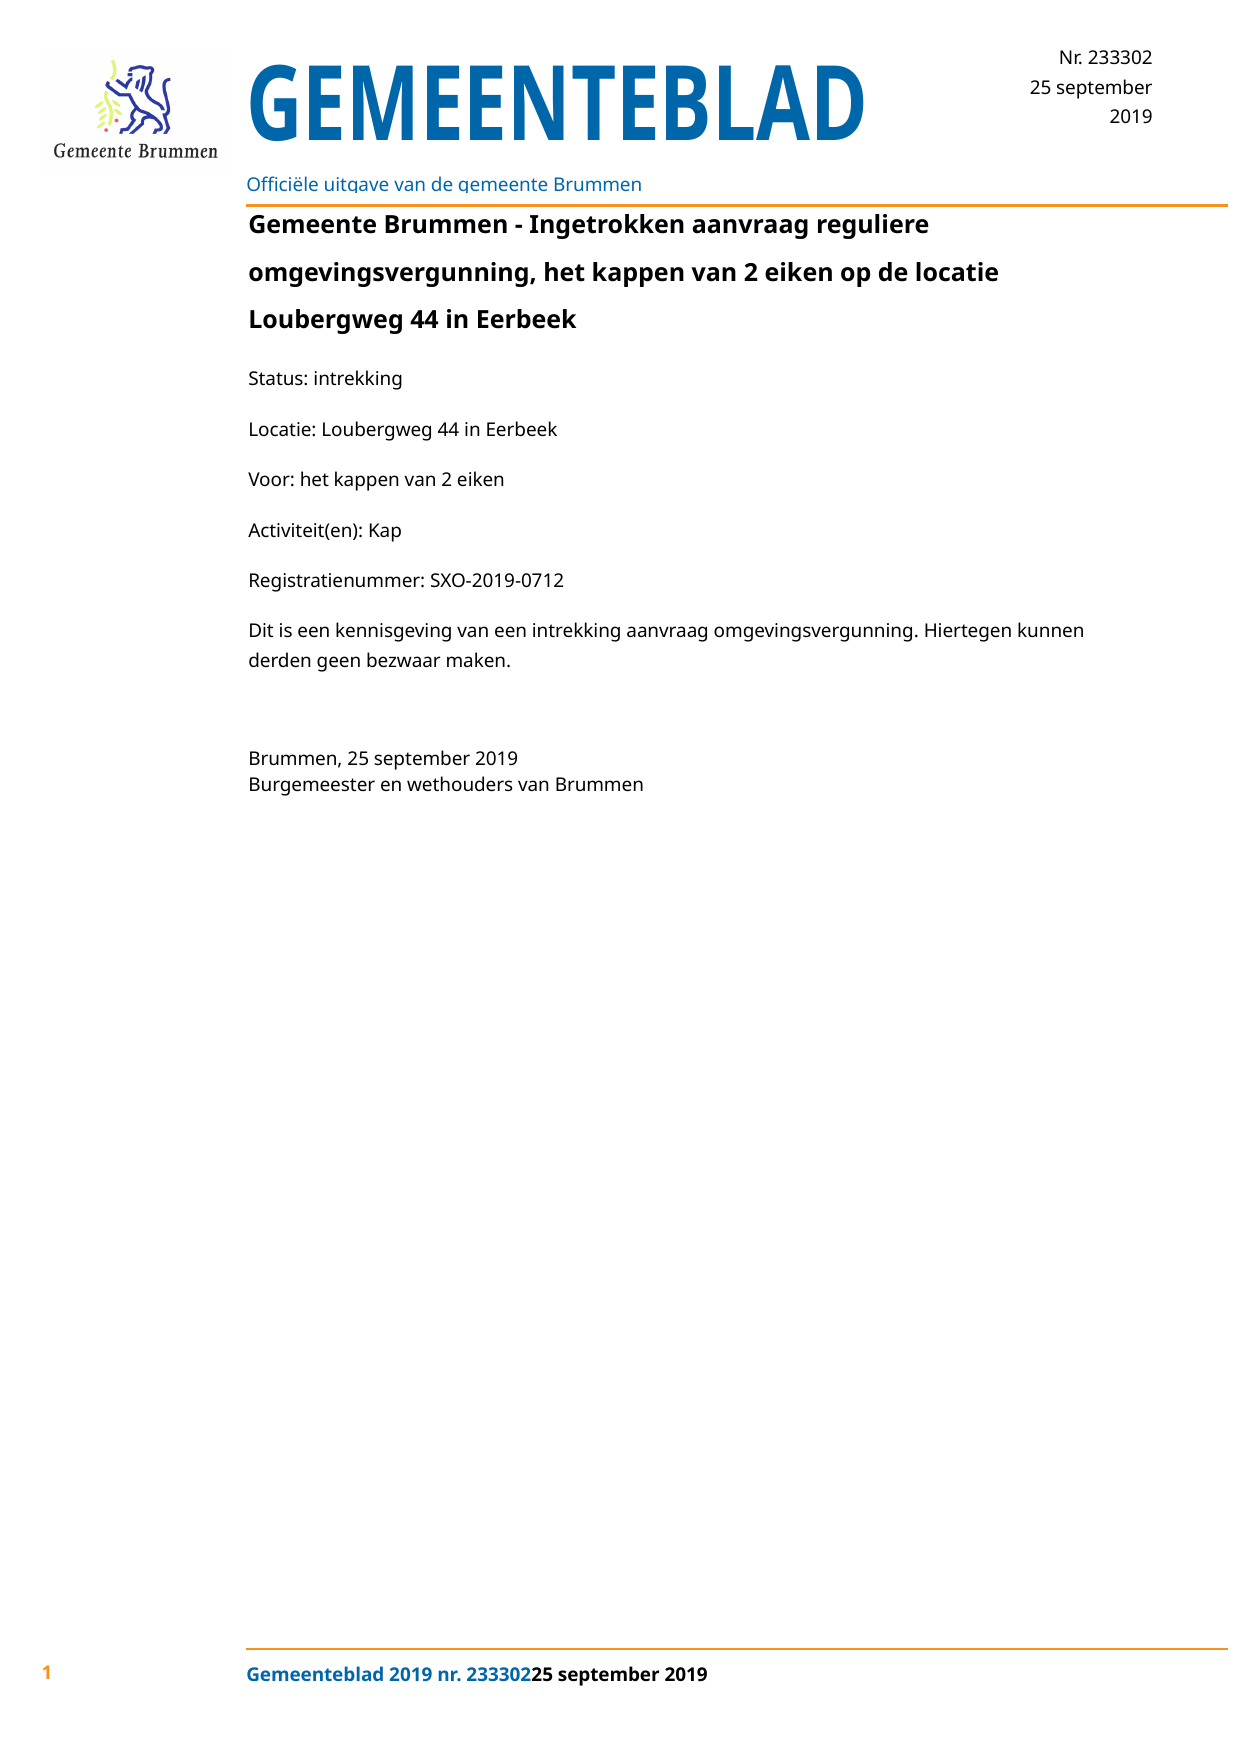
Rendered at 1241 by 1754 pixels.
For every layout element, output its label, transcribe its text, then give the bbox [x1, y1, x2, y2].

text Dit is een kennisgeving van een intrekking aanvraag omgevingsvergunning. Hiertegen kunnen derden geen bezwaar maken. [248, 618, 1152, 673]
text Status: intrekking [248, 366, 1152, 391]
text Registratienummer: SXO-2019-0712 [248, 567, 1152, 593]
text Burgemeester en wethouders van Brummen [248, 771, 1152, 797]
text Locatie: Loubergweg 44 in Eerbeek [248, 416, 1152, 442]
picture [41, 47, 231, 172]
text Gemeente Brummen - Ingetrokken aanvraag reguliere omgevingsvergunning, het kappen van 2 eiken op de locatie Loubergweg 44 in Eerbeek [248, 207, 1152, 336]
text Voor: het kappen van 2 eiken [248, 466, 1152, 492]
text Activiteit(en): Kap [248, 517, 1152, 542]
text Brummen, 25 september 2019 [248, 745, 1152, 771]
